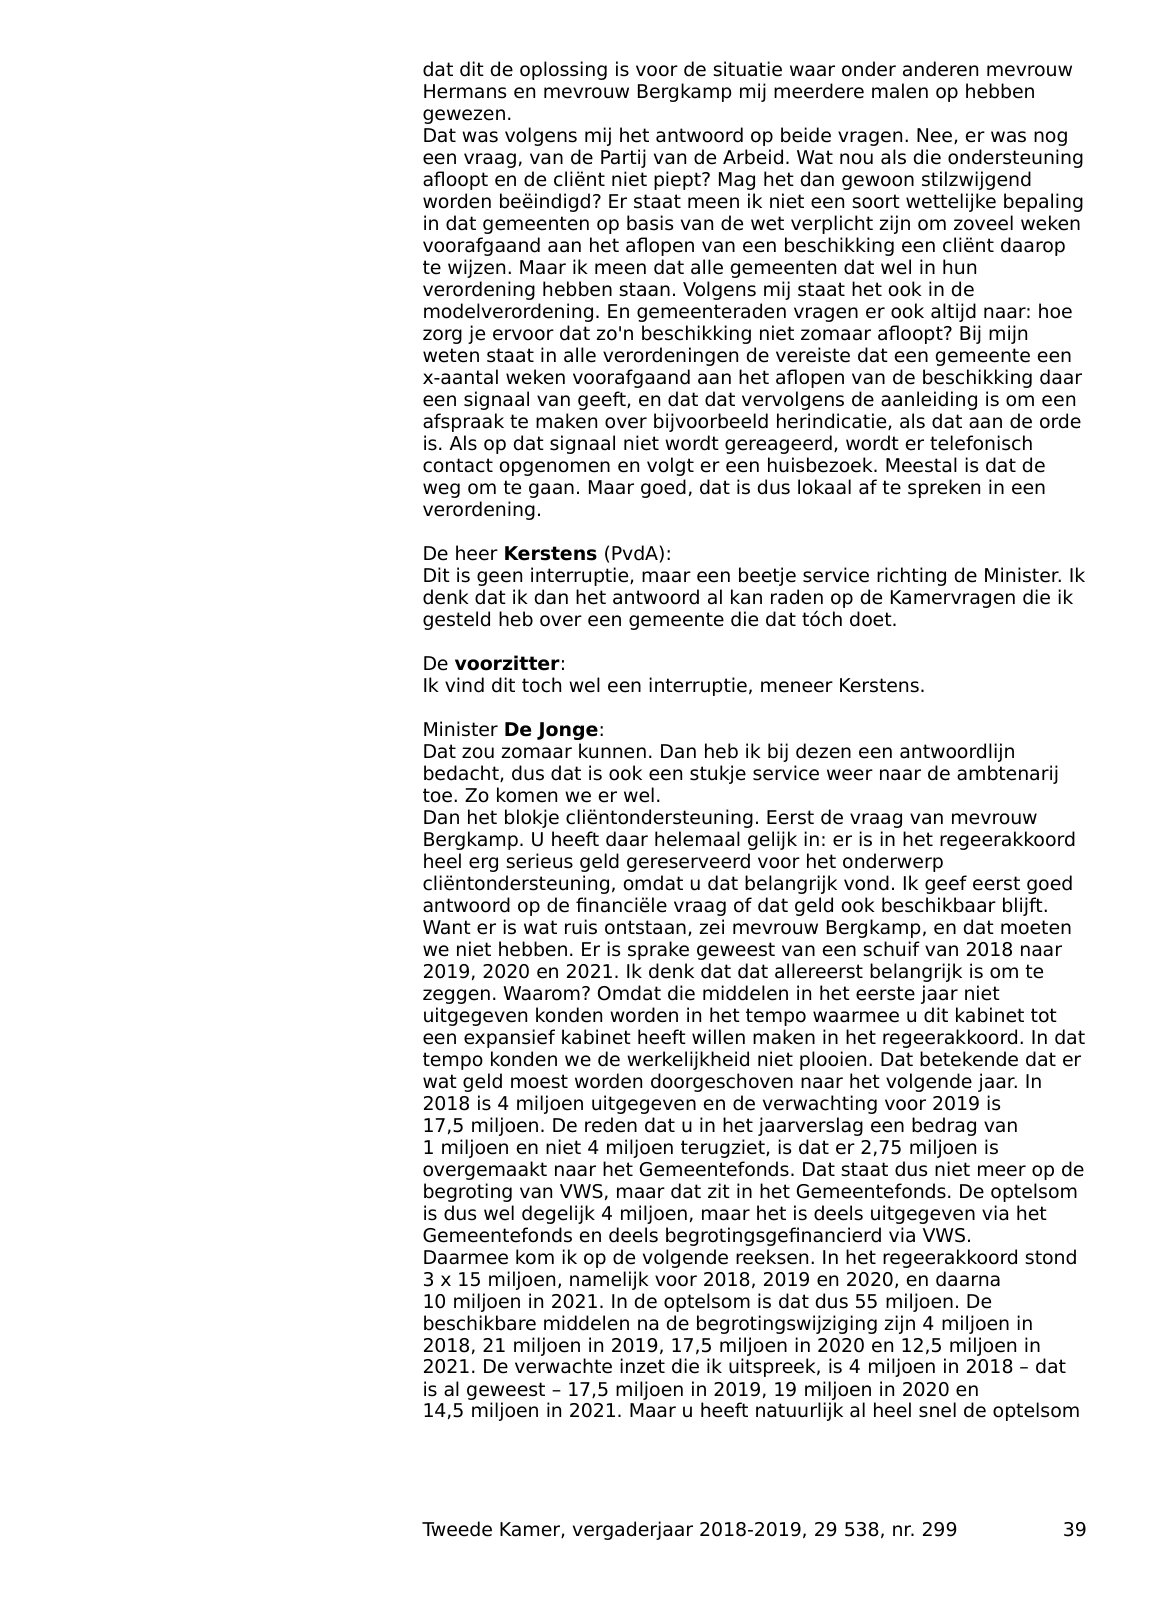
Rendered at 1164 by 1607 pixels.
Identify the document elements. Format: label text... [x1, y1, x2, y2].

text Dat zou zomaar kunnen. Dan heb ik bij dezen een antwoordlijn bedacht, dus dat is ook een stukje service weer naar de ambtenarij toe. Zo komen we er wel. [422, 741, 1087, 807]
text De heer Kerstens (PvdA): [422, 543, 1087, 565]
text dat dit de oplossing is voor de situatie waar onder anderen mevrouw Hermans en mevrouw Bergkamp mij meerdere malen op hebben gewezen. [422, 59, 1087, 125]
text Ik vind dit toch wel een interruptie, meneer Kerstens. [422, 675, 1087, 697]
text Dan het blokje cliëntondersteuning. Eerst de vraag van mevrouw Bergkamp. U heeft daar helemaal gelijk in: er is in het regeerakkoord heel erg serieus geld gereserveerd voor het onderwerp cliëntondersteuning, omdat u dat belangrijk vond. Ik geef eerst goed antwoord op de financiële vraag of dat geld ook beschikbaar blijft. Want er is wat ruis ontstaan, zei mevrouw Bergkamp, en dat moeten we niet hebben. Er is sprake geweest van een schuif van 2018 naar 2019, 2020 en 2021. Ik denk dat dat allereerst belangrijk is om te zeggen. Waarom? Omdat die middelen in het eerste jaar niet uitgegeven konden worden in het tempo waarmee u dit kabinet tot een expansief kabinet heeft willen maken in het regeerakkoord. In dat tempo konden we de werkelijkheid niet plooien. Dat betekende dat er wat geld moest worden doorgeschoven naar het volgende jaar. In 2018 is 4 miljoen uitgegeven en de verwachting voor 2019 is 17,5 miljoen. De reden dat u in het jaarverslag een bedrag van 1 miljoen en niet 4 miljoen terugziet, is dat er 2,75 miljoen is overgemaakt naar het Gemeentefonds. Dat staat dus niet meer op de begroting van VWS, maar dat zit in het Gemeentefonds. De optelsom is dus wel degelijk 4 miljoen, maar het is deels uitgegeven via het Gemeentefonds en deels begrotingsgefinancierd via VWS. [422, 807, 1087, 1247]
text Daarmee kom ik op de volgende reeksen. In het regeerakkoord stond 3 x 15 miljoen, namelijk voor 2018, 2019 en 2020, en daarna 10 miljoen in 2021. In de optelsom is dat dus 55 miljoen. De beschikbare middelen na de begrotingswijziging zijn 4 miljoen in 2018, 21 miljoen in 2019, 17,5 miljoen in 2020 en 12,5 miljoen in 2021. De verwachte inzet die ik uitspreek, is 4 miljoen in 2018 – dat is al geweest – 17,5 miljoen in 2019, 19 miljoen in 2020 en 14,5 miljoen in 2021. Maar u heeft natuurlijk al heel snel de optelsom [422, 1247, 1087, 1422]
text Dit is geen interruptie, maar een beetje service richting de Minister. Ik denk dat ik dan het antwoord al kan raden op de Kamervragen die ik gesteld heb over een gemeente die dat tóch doet. [422, 565, 1087, 631]
text De voorzitter: [422, 653, 1087, 675]
text Dat was volgens mij het antwoord op beide vragen. Nee, er was nog een vraag, van de Partij van de Arbeid. Wat nou als die ondersteuning afloopt en de cliënt niet piept? Mag het dan gewoon stilzwijgend worden beëindigd? Er staat meen ik niet een soort wettelijke bepaling in dat gemeenten op basis van de wet verplicht zijn om zoveel weken voorafgaand aan het aflopen van een beschikking een cliënt daarop te wijzen. Maar ik meen dat alle gemeenten dat wel in hun verordening hebben staan. Volgens mij staat het ook in de modelverordening. En gemeenteraden vragen er ook altijd naar: hoe zorg je ervoor dat zo'n beschikking niet zomaar afloopt? Bij mijn weten staat in alle verordeningen de vereiste dat een gemeente een x-aantal weken voorafgaand aan het aflopen van de beschikking daar een signaal van geeft, en dat dat vervolgens de aanleiding is om een afspraak te maken over bijvoorbeeld herindicatie, als dat aan de orde is. Als op dat signaal niet wordt gereageerd, wordt er telefonisch contact opgenomen en volgt er een huisbezoek. Meestal is dat de weg om te gaan. Maar goed, dat is dus lokaal af te spreken in een verordening. [422, 125, 1087, 521]
text Minister De Jonge: [422, 719, 1087, 741]
